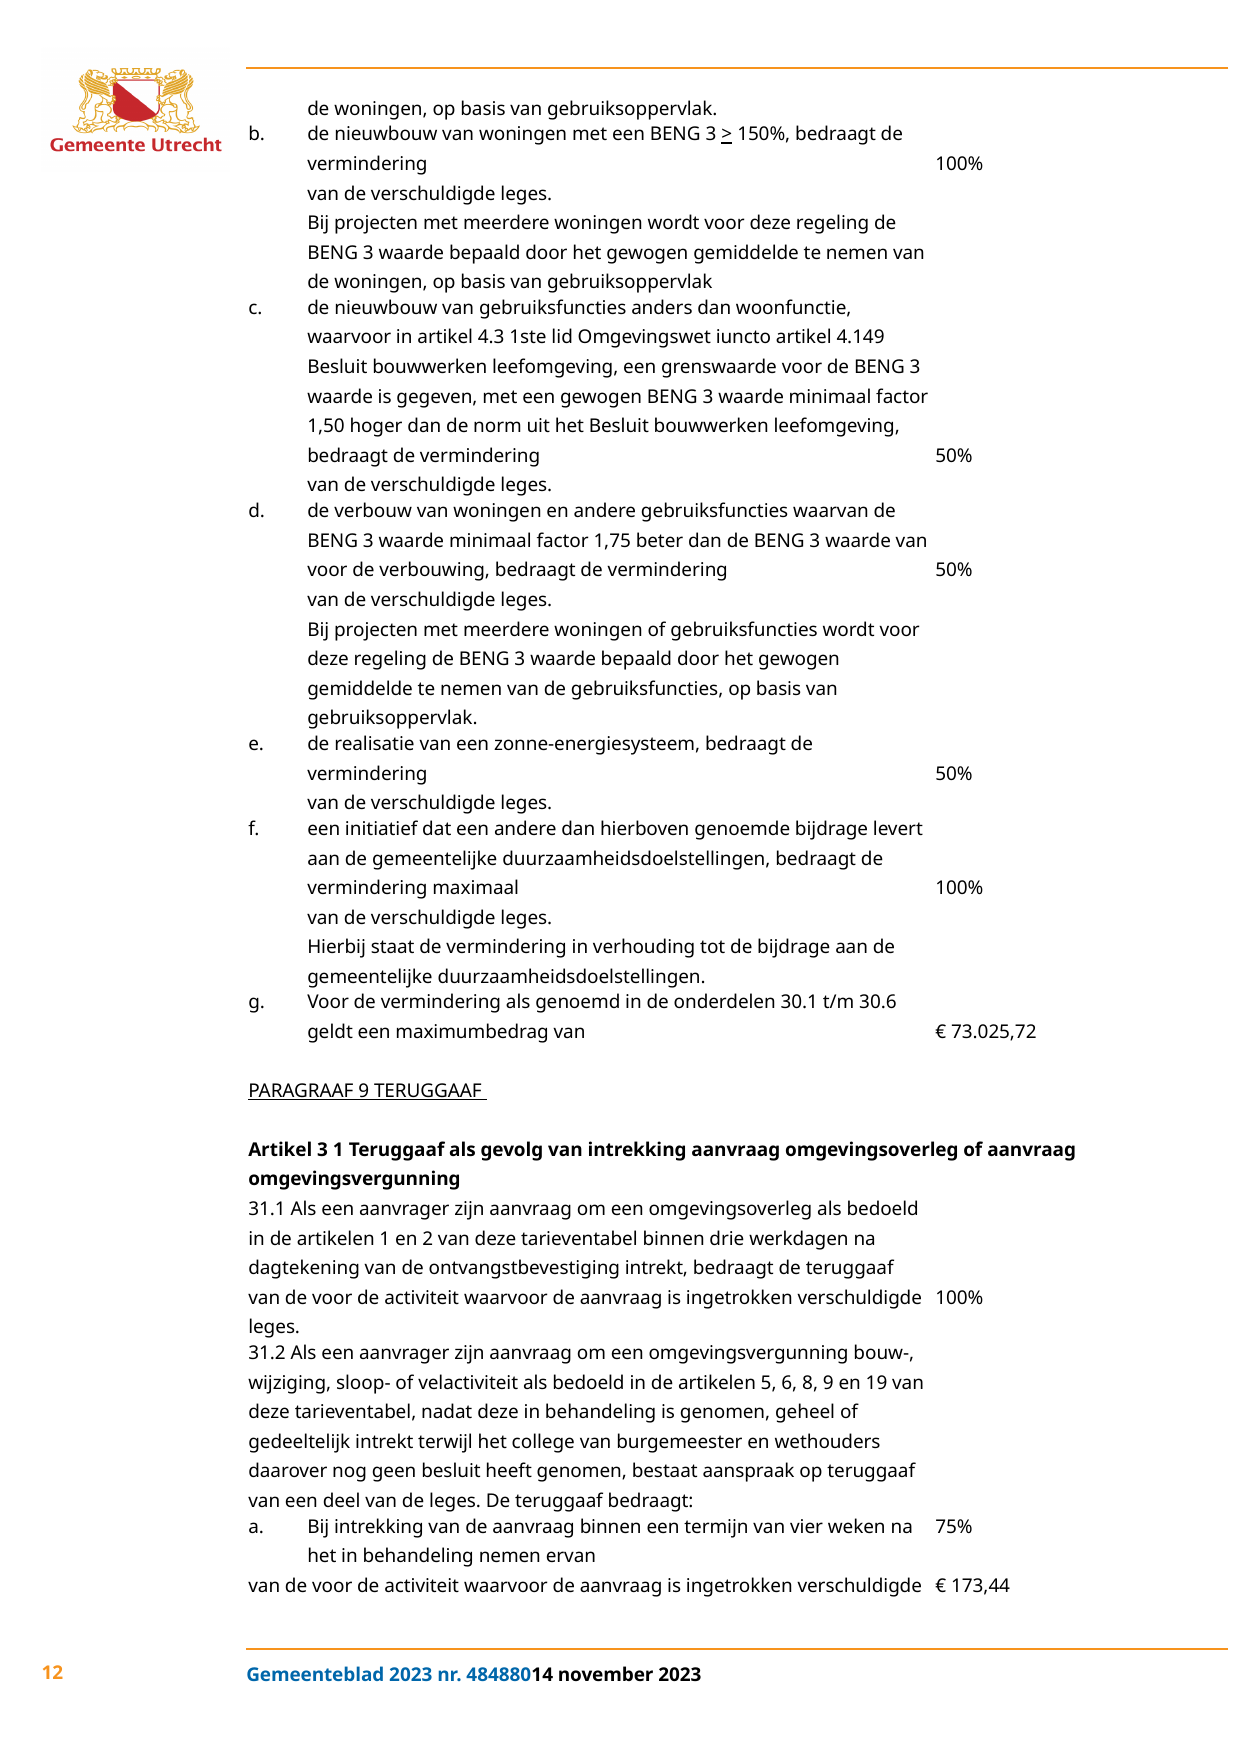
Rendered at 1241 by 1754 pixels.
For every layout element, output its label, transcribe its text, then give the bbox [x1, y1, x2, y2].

table_header 31.1 Als een aanvrager zijn aanvraag om een omgevingsoverleg als bedoeld in de artikelen 1 en 2 van deze tarieventabel binnen drie werkdagen na dagtekening van de ontvangstbevestiging intrekt, bedraagt de teruggaaf van de voor de activiteit waarvoor de aanvraag is ingetrokken verschuldigde leges. [248, 1195, 935, 1339]
table_cell de verbouw van woningen en andere gebruiksfuncties waarvan de BENG 3 waarde minimaal factor 1,75 beter dan de BENG 3 waarde van voor de verbouwing, bedraagt de vermindering van de verschuldigde leges. Bij projecten met meerdere woningen of gebruiksfuncties wordt voor deze regeling de BENG 3 waarde bepaald door het gewogen gemiddelde te nemen van de gebruiksfuncties, op basis van gebruiksoppervlak. [248, 498, 935, 730]
text PARAGRAAF 9 TERUGGAAF [248, 1077, 1152, 1103]
table_cell 50% [935, 498, 1152, 730]
table_cell een initiatief dat een andere dan hierboven genoemde bijdrage levert aan de gemeentelijke duurzaamheidsdoelstellingen, bedraagt de vermindering maximaal van de verschuldigde leges. Hierbij staat de vermindering in verhouding tot de bijdrage aan de gemeentelijke duurzaamheidsdoelstellingen. [248, 815, 935, 989]
table_cell 50% [935, 294, 1152, 497]
table_cell de woningen, op basis van gebruiksoppervlak. [248, 95, 935, 121]
table_cell Bij intrekking van de aanvraag binnen een termijn van vier weken na het in behandeling nemen ervan van de voor de activiteit waarvoor de aanvraag is ingetrokken verschuldigde [248, 1513, 935, 1598]
table_cell 100% [935, 121, 1152, 294]
text Artikel 3 1 Teruggaaf als gevolg van intrekking aanvraag omgevingsoverleg of aanvraag omgevingsvergunning [248, 1136, 1152, 1191]
table_cell [935, 1339, 1152, 1513]
table_header 100% [935, 1195, 1152, 1339]
table_cell 50% [935, 730, 1152, 815]
table_cell de nieuwbouw van woningen met een BENG 3 > 150%, bedraagt de vermindering van de verschuldigde leges. Bij projecten met meerdere woningen wordt voor deze regeling de BENG 3 waarde bepaald door het gewogen gemiddelde te nemen van de woningen, op basis van gebruiksoppervlak [248, 121, 935, 294]
table_cell 75% € 173,44 [935, 1513, 1152, 1598]
table_cell de nieuwbouw van gebruiksfuncties anders dan woonfunctie, waarvoor in artikel 4.3 1ste lid Omgevingswet iuncto artikel 4.149 Besluit bouwwerken leefomgeving, een grenswaarde voor de BENG 3 waarde is gegeven, met een gewogen BENG 3 waarde minimaal factor 1,50 hoger dan de norm uit het Besluit bouwwerken leefomgeving, bedraagt de vermindering van de verschuldigde leges. [248, 294, 935, 497]
table_cell Voor de vermindering als genoemd in de onderdelen 30.1 t/m 30.6 geldt een maximumbedrag van [248, 989, 935, 1044]
table_cell [935, 95, 1152, 121]
table_cell de realisatie van een zonne-energiesysteem, bedraagt de vermindering van de verschuldigde leges. [248, 730, 935, 815]
table_cell 100% [935, 815, 1152, 989]
table_cell 31.2 Als een aanvrager zijn aanvraag om een omgevingsvergunning bouw-, wijziging, sloop- of velactiviteit als bedoeld in de artikelen 5, 6, 8, 9 en 19 van deze tarieventabel, nadat deze in behandeling is genomen, geheel of gedeeltelijk intrekt terwijl het college van burgemeester en wethouders daarover nog geen besluit heeft genomen, bestaat aanspraak op teruggaaf van een deel van de leges. De teruggaaf bedraagt: [248, 1339, 935, 1513]
table_cell € 73.025,72 [935, 989, 1152, 1044]
picture [41, 47, 231, 172]
